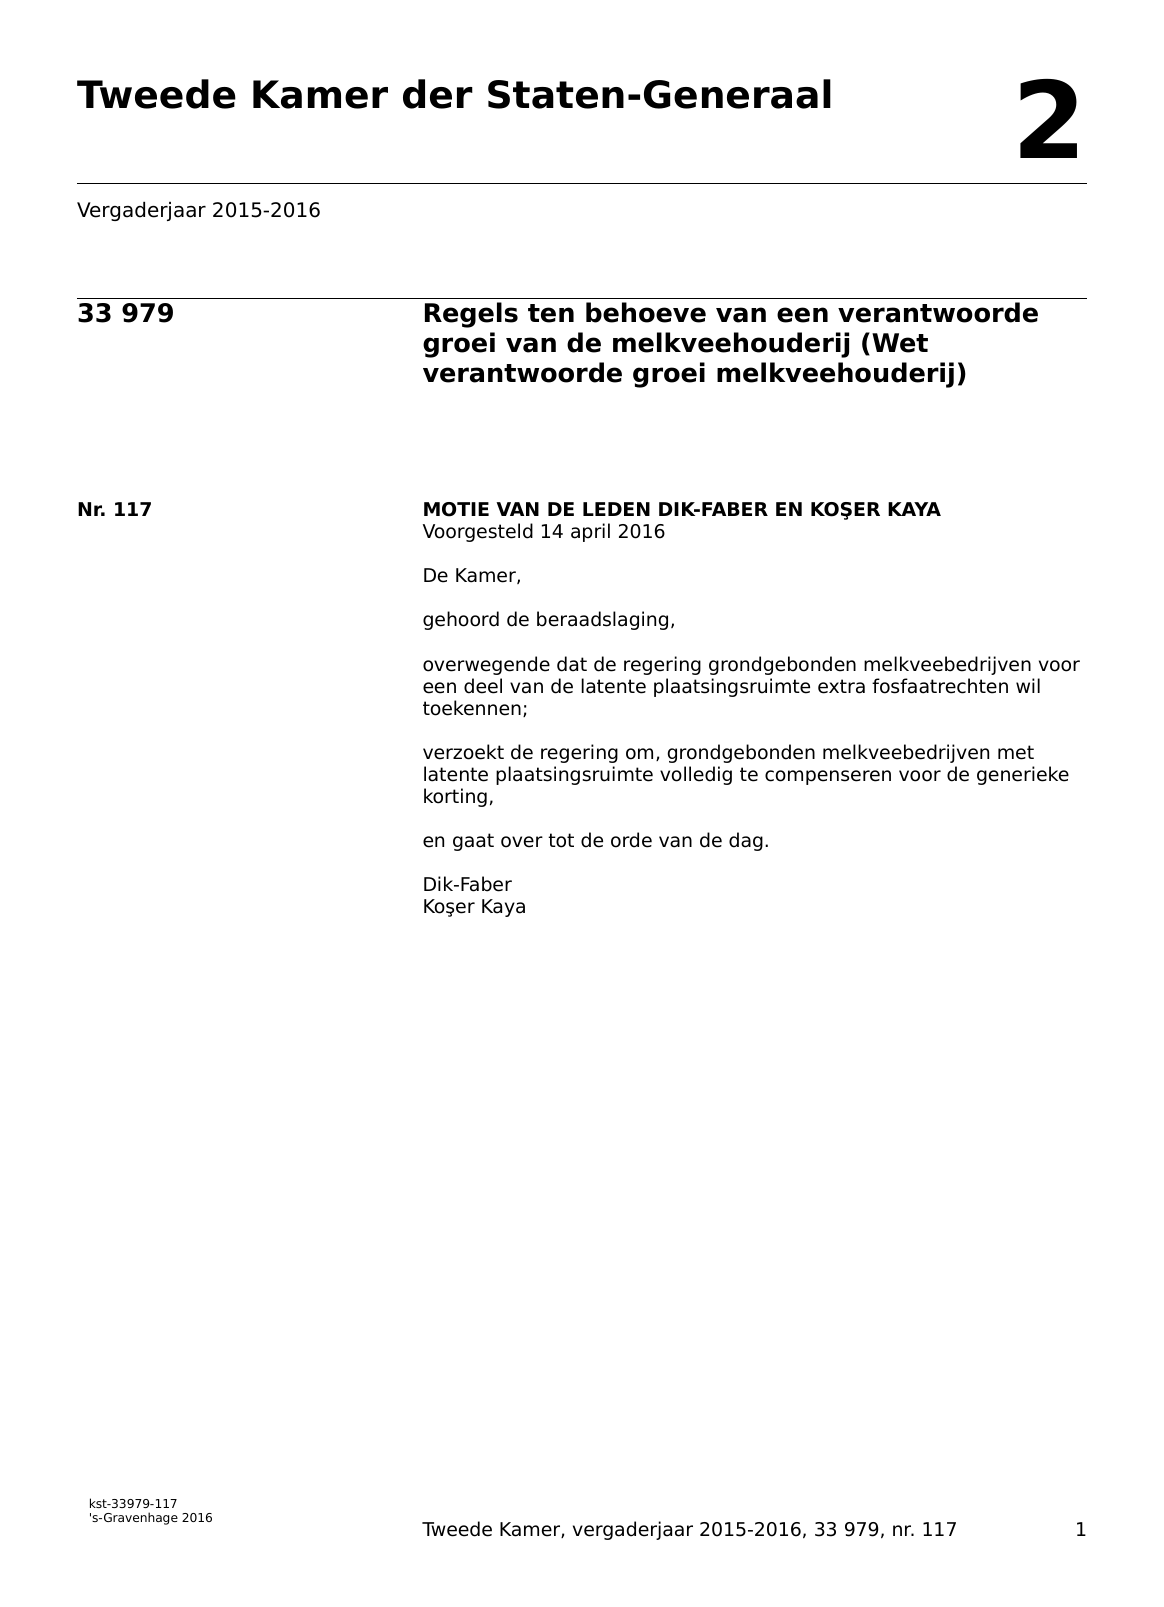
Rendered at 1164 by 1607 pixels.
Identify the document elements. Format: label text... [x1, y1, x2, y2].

text en gaat over tot de orde van de dag. [422, 830, 1087, 852]
text De Kamer, [422, 565, 1087, 587]
text Koşer Kaya [422, 896, 1087, 918]
text overwegende dat de regering grondgebonden melkveebedrijven voor een deel van de latente plaatsingsruimte extra fosfaatrechten wil toekennen; [422, 653, 1087, 719]
text Voorgesteld 14 april 2016 [422, 521, 1087, 543]
subtitle 33 979 Regels ten behoeve van een verantwoorde groei van de melkveehouderij (Wet verantwoorde groei melkveehouderij) [77, 299, 1087, 388]
text 's-Gravenhage 2016 [88, 1511, 323, 1525]
table_header Tweede Kamer der Staten-Generaal [77, 59, 886, 183]
text kst-33979-117 [88, 1497, 323, 1511]
table_header 2 [886, 59, 1087, 183]
subtitle Nr. 117 MOTIE VAN DE LEDEN DIK-FABER EN KOŞER KAYA [77, 499, 1087, 521]
table_cell Vergaderjaar 2015-2016 [77, 184, 1087, 298]
text Dik-Faber [422, 874, 1087, 896]
text gehoord de beraadslaging, [422, 609, 1087, 631]
text verzoekt de regering om, grondgebonden melkveebedrijven met latente plaatsingsruimte volledig te compenseren voor de generieke korting, [422, 742, 1087, 808]
